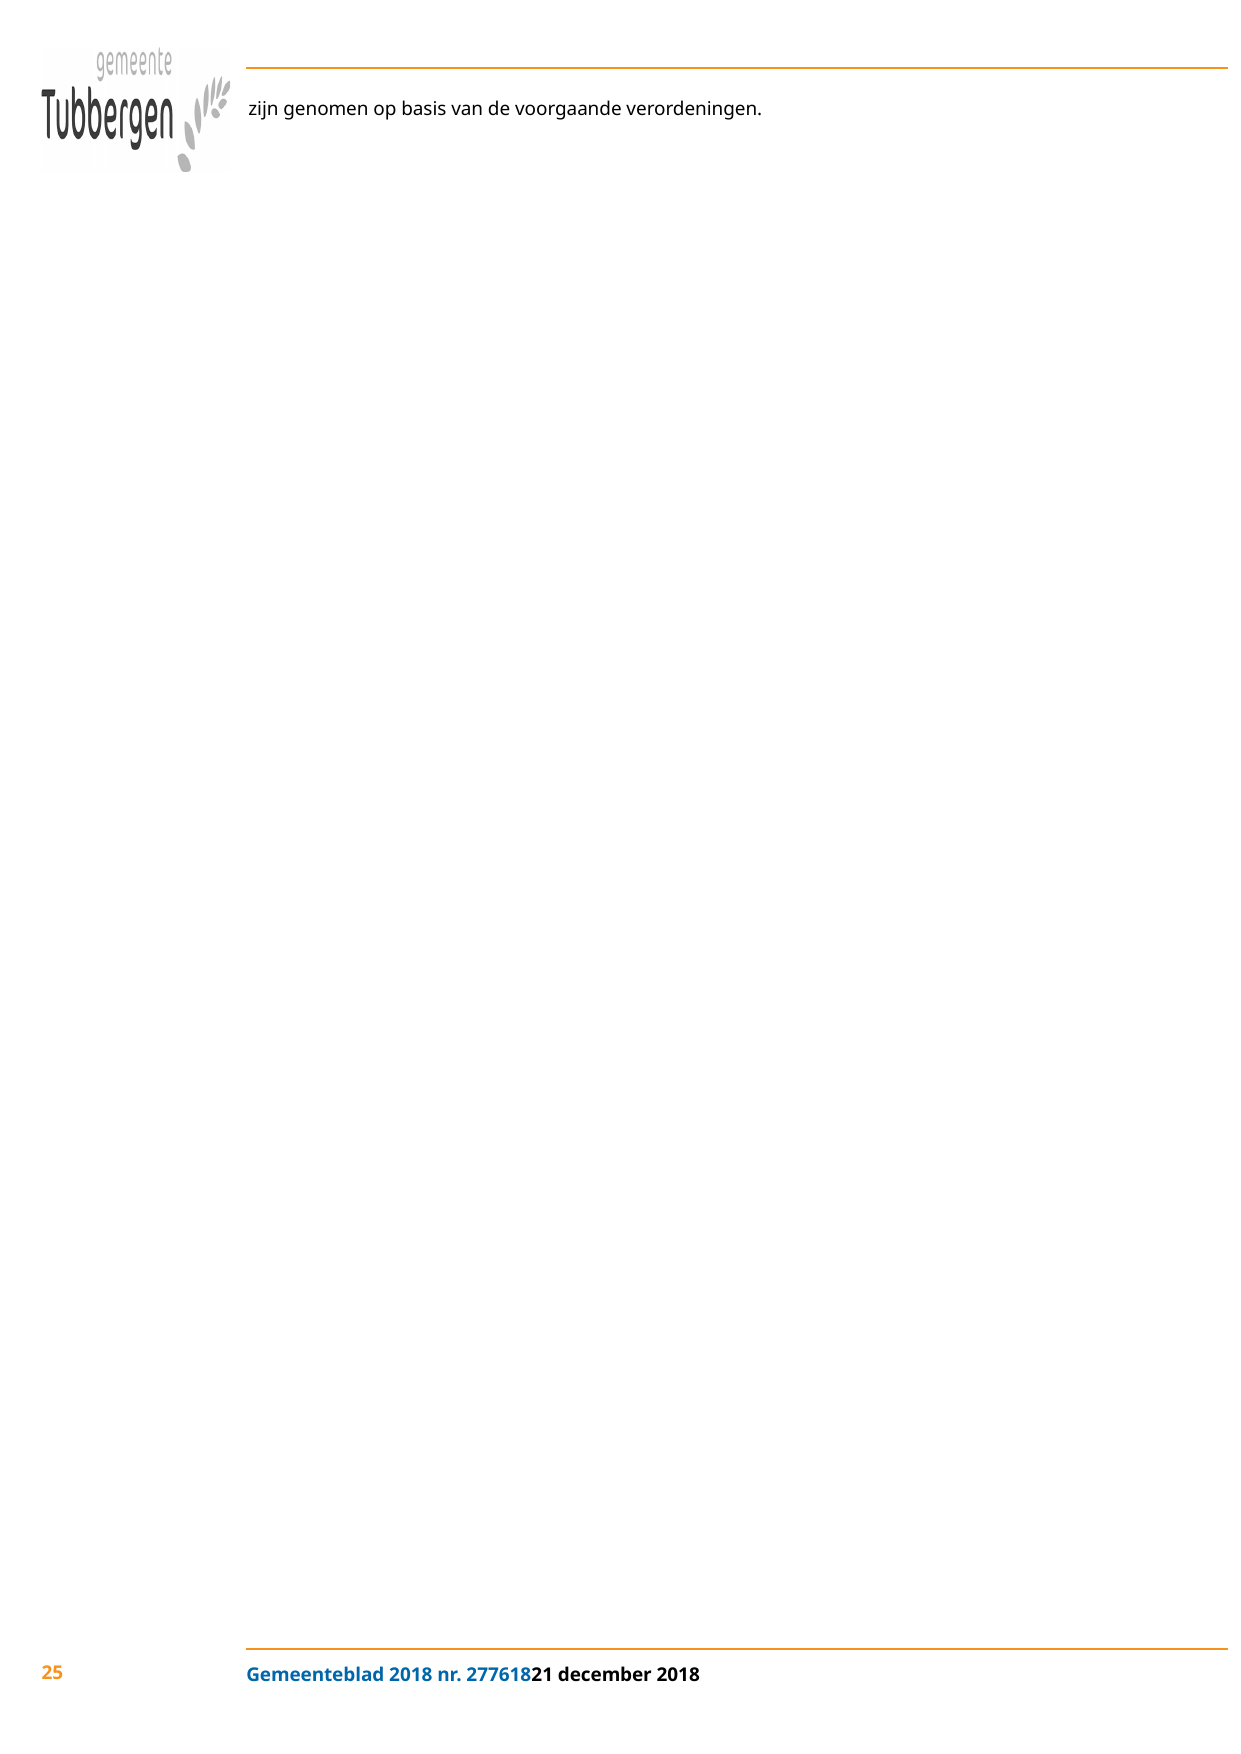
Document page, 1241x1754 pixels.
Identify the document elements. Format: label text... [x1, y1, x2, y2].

text zijn genomen op basis van de voorgaande verordeningen. [248, 95, 1152, 121]
picture [41, 47, 231, 172]
